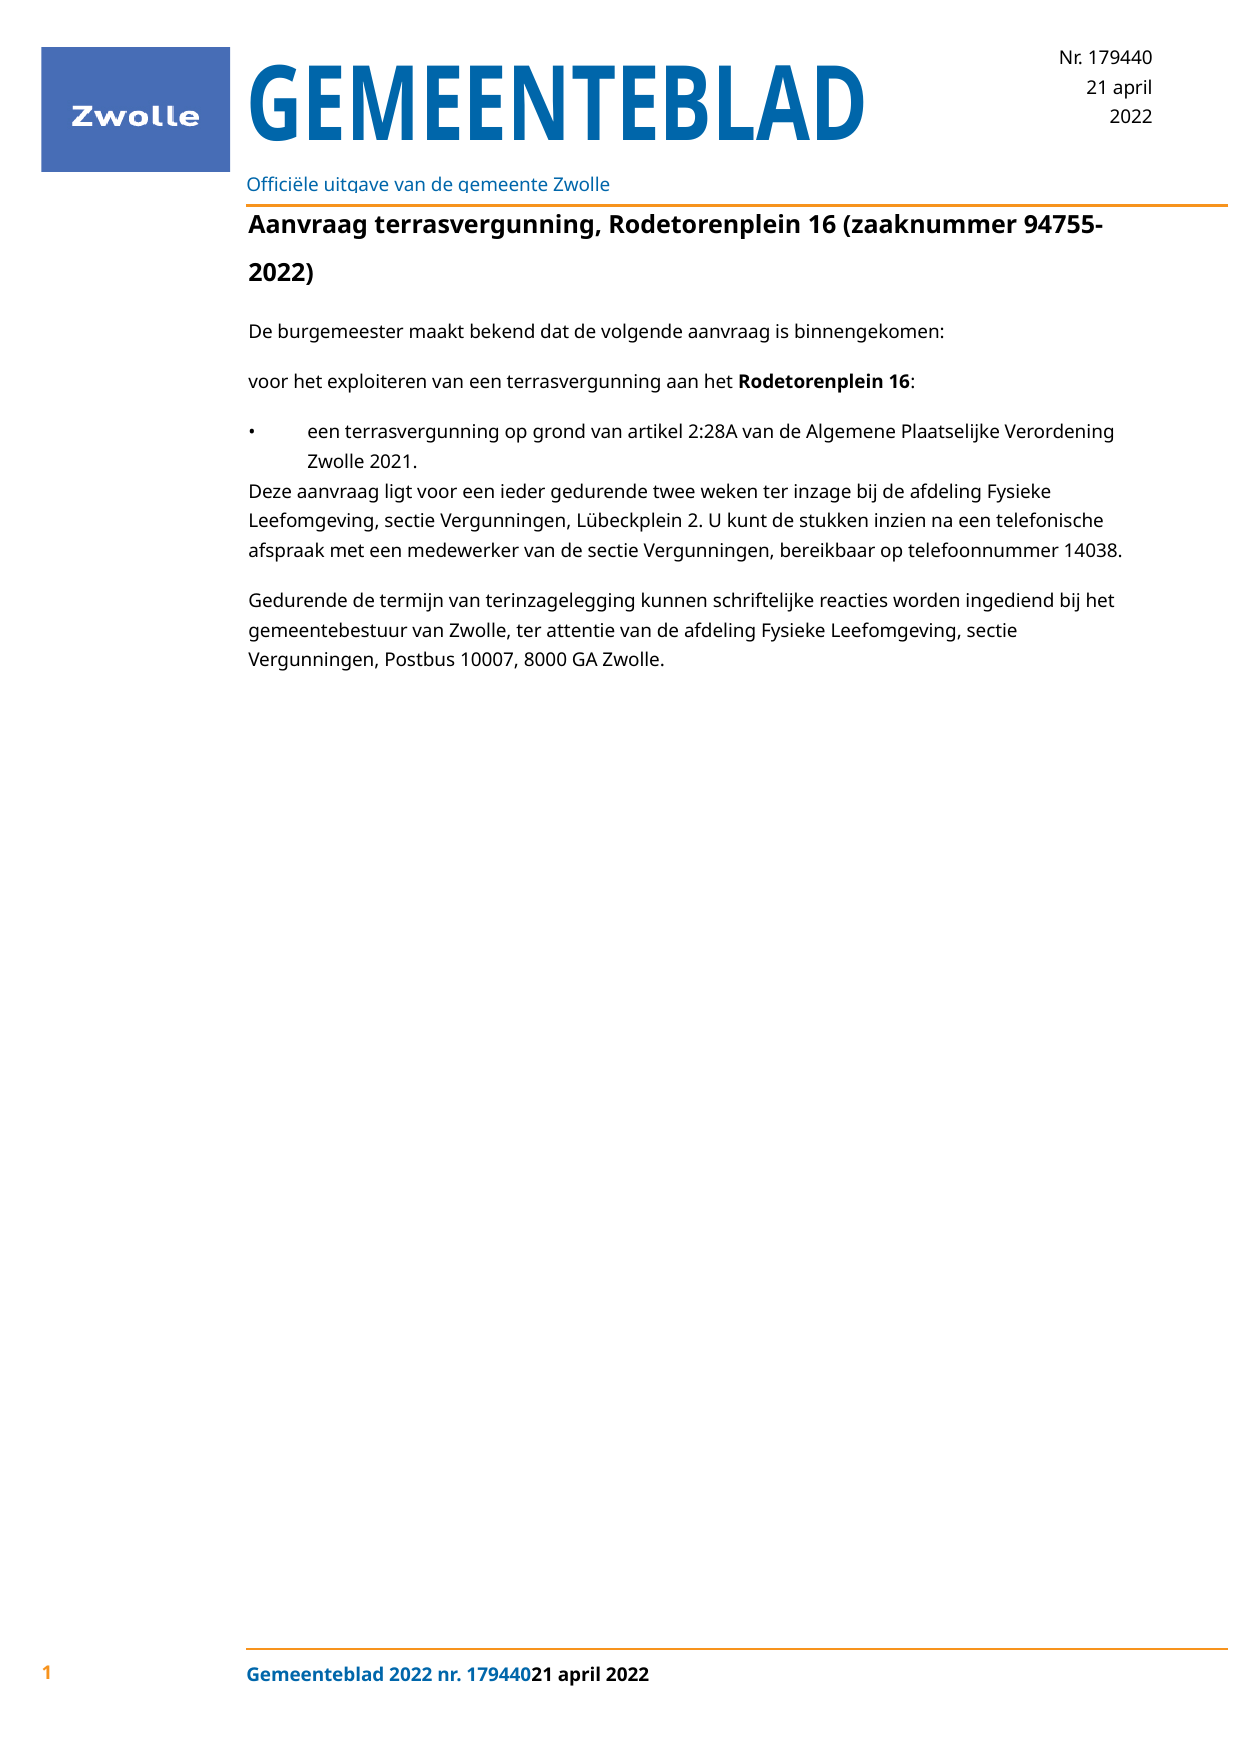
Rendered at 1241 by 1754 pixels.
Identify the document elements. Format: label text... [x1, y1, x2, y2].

text Deze aanvraag ligt voor een ieder gedurende twee weken ter inzage bij de afdeling Fysieke Leefomgeving, sectie Vergunningen, Lübeckplein 2. U kunt de stukken inzien na een telefonische afspraak met een medewerker van de sectie Vergunningen, bereikbaar op telefoonnummer 14038. [248, 478, 1152, 563]
text voor het exploiteren van een terrasvergunning aan het Rodetorenplein 16: [248, 368, 1152, 394]
picture [41, 47, 231, 172]
text Aanvraag terrasvergunning, Rodetorenplein 16 (zaaknummer 94755-2022) [248, 207, 1152, 288]
text De burgemeester maakt bekend dat de volgende aanvraag is binnengekomen: [248, 318, 1152, 344]
text Gedurende de termijn van terinzagelegging kunnen schriftelijke reacties worden ingediend bij het gemeentebestuur van Zwolle, ter attentie van de afdeling Fysieke Leefomgeving, sectie Vergunningen, Postbus 10007, 8000 GA Zwolle. [248, 587, 1152, 672]
list een terrasvergunning op grond van artikel 2:28A van de Algemene Plaatselijke Verordening Zwolle 2021. [248, 419, 1152, 474]
